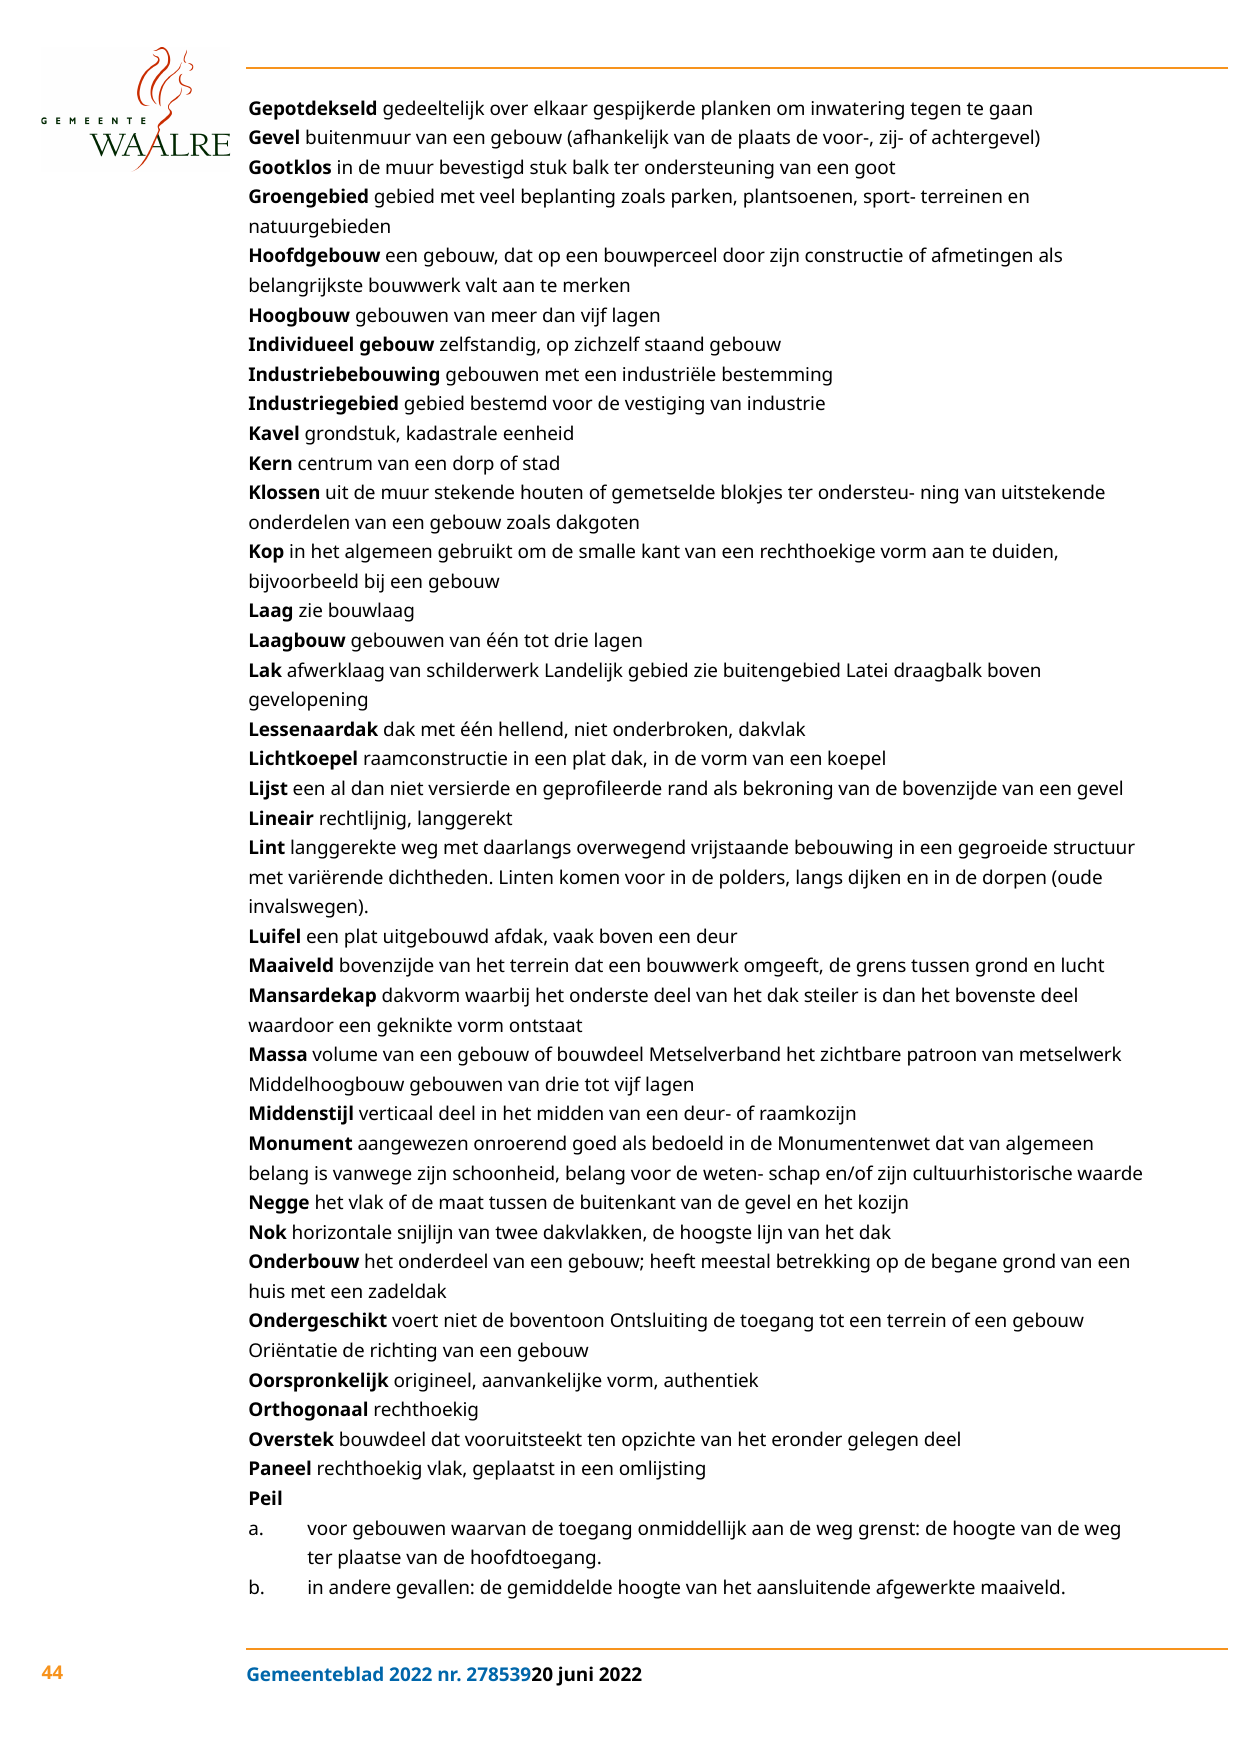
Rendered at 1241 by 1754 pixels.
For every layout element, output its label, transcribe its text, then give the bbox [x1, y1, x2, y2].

text Laag zie bouwlaag [248, 598, 1152, 623]
text Industriegebied gebied bestemd voor de vestiging van industrie [248, 391, 1152, 416]
text Lessenaardak dak met één hellend, niet onderbroken, dakvlak [248, 716, 1152, 742]
list in andere gevallen: de gemiddelde hoogte van het aansluitende afgewerkte maaiveld. [248, 1574, 1152, 1600]
text Hoofdgebouw een gebouw, dat op een bouwperceel door zijn constructie of afmetingen als belangrijkste bouwwerk valt aan te merken [248, 243, 1152, 298]
text Gevel buitenmuur van een gebouw (afhankelijk van de plaats de voor-, zij- of achtergevel) [248, 124, 1152, 150]
list voor gebouwen waarvan de toegang onmiddellijk aan de weg grenst: de hoogte van de weg ter plaatse van de hoofdtoegang. [248, 1515, 1152, 1570]
text Luifel een plat uitgebouwd afdak, vaak boven een deur [248, 923, 1152, 949]
text Negge het vlak of de maat tussen de buitenkant van de gevel en het kozijn [248, 1189, 1152, 1215]
text Gepotdekseld gedeeltelijk over elkaar gespijkerde planken om inwatering tegen te gaan [248, 95, 1152, 121]
text Groengebied gebied met veel beplanting zoals parken, plantsoenen, sport- terreinen en natuurgebieden [248, 183, 1152, 239]
text Overstek bouwdeel dat vooruitsteekt ten opzichte van het eronder gelegen deel [248, 1426, 1152, 1452]
text Kavel grondstuk, kadastrale eenheid [248, 420, 1152, 446]
text Oorspronkelijk origineel, aanvankelijke vorm, authentiek [248, 1367, 1152, 1393]
text Lint langgerekte weg met daarlangs overwegend vrijstaande bebouwing in een gegroeide structuur met variërende dichtheden. Linten komen voor in de polders, langs dijken en in de dorpen (oude invalswegen). [248, 834, 1152, 919]
text Lichtkoepel raamconstructie in een plat dak, in de vorm van een koepel [248, 746, 1152, 771]
text Mansardekap dakvorm waarbij het onderste deel van het dak steiler is dan het bovenste deel waardoor een geknikte vorm ontstaat [248, 982, 1152, 1038]
picture [41, 47, 231, 172]
text Klossen uit de muur stekende houten of gemetselde blokjes ter ondersteu- ning van uitstekende onderdelen van een gebouw zoals dakgoten [248, 479, 1152, 535]
text Monument aangewezen onroerend goed als bedoeld in de Monumentenwet dat van algemeen belang is vanwege zijn schoonheid, belang voor de weten- schap en/of zijn cultuurhistorische waarde [248, 1130, 1152, 1186]
text Industriebebouwing gebouwen met een industriële bestemming [248, 361, 1152, 387]
text Middenstijl verticaal deel in het midden van een deur- of raamkozijn [248, 1101, 1152, 1126]
text Massa volume van een gebouw of bouwdeel Metselverband het zichtbare patroon van metselwerk Middelhoogbouw gebouwen van drie tot vijf lagen [248, 1041, 1152, 1097]
text Kern centrum van een dorp of stad [248, 450, 1152, 476]
text Gootklos in de muur bevestigd stuk balk ter ondersteuning van een goot [248, 154, 1152, 180]
text Ondergeschikt voert niet de boventoon Ontsluiting de toegang tot een terrein of een gebouw Oriëntatie de richting van een gebouw [248, 1308, 1152, 1363]
text Hoogbouw gebouwen van meer dan vijf lagen [248, 302, 1152, 328]
text Kop in het algemeen gebruikt om de smalle kant van een rechthoekige vorm aan te duiden, bijvoorbeeld bij een gebouw [248, 538, 1152, 594]
text Onderbouw het onderdeel van een gebouw; heeft meestal betrekking op de begane grond van een huis met een zadeldak [248, 1248, 1152, 1304]
text Individueel gebouw zelfstandig, op zichzelf staand gebouw [248, 331, 1152, 357]
text Lineair rechtlijnig, langgerekt [248, 805, 1152, 831]
text Nok horizontale snijlijn van twee dakvlakken, de hoogste lijn van het dak [248, 1219, 1152, 1245]
text Paneel rechthoekig vlak, geplaatst in een omlijsting [248, 1456, 1152, 1481]
text Lijst een al dan niet versierde en geprofileerde rand als bekroning van de bovenzijde van een gevel [248, 775, 1152, 801]
text Laagbouw gebouwen van één tot drie lagen [248, 627, 1152, 653]
text Peil [248, 1485, 1152, 1511]
text Maaiveld bovenzijde van het terrein dat een bouwwerk omgeeft, de grens tussen grond en lucht [248, 953, 1152, 978]
text Lak afwerklaag van schilderwerk Landelijk gebied zie buitengebied Latei draagbalk boven gevelopening [248, 657, 1152, 712]
text Orthogonaal rechthoekig [248, 1396, 1152, 1422]
